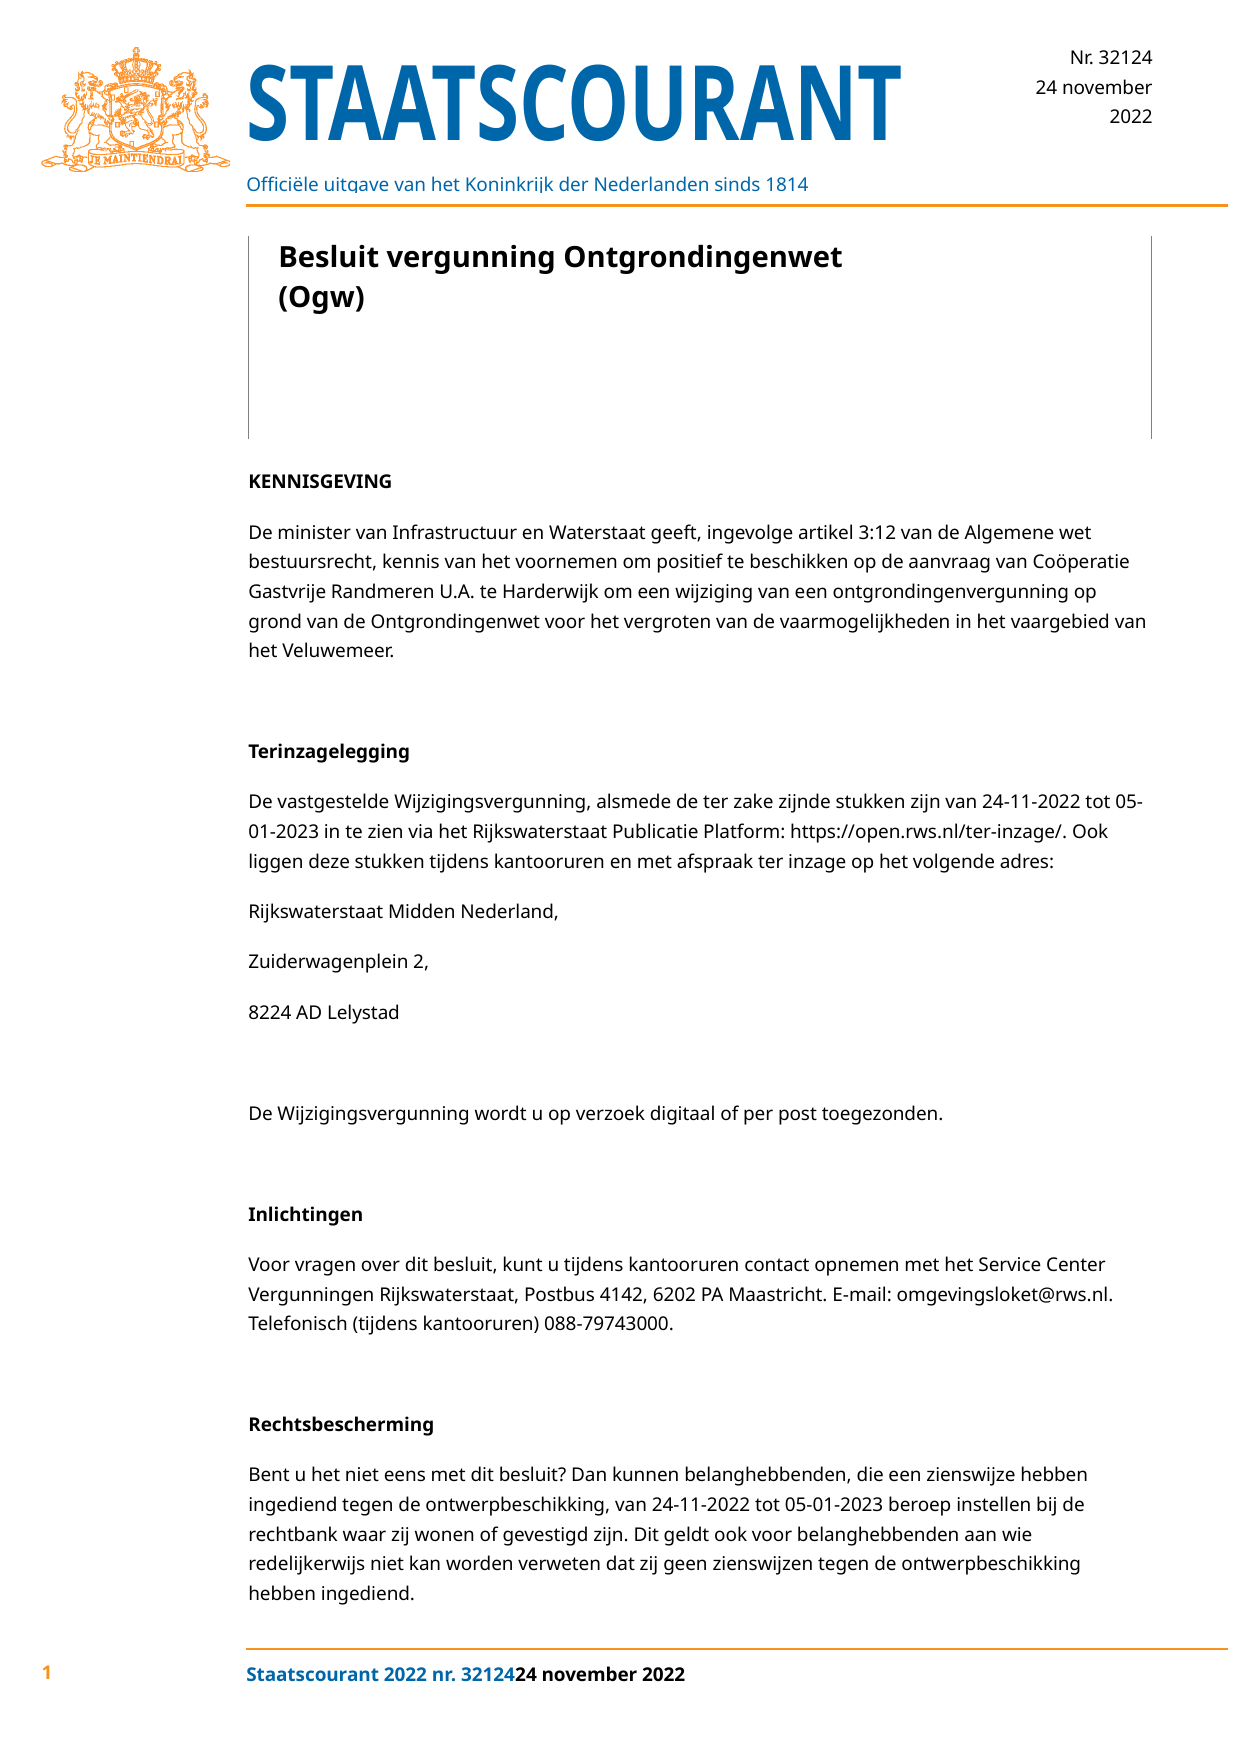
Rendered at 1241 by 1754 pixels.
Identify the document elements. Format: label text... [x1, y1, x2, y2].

table_header [850, 414, 1151, 439]
text Bent u het niet eens met dit besluit? Dan kunnen belanghebbenden, die een zienswijze hebben ingediend tegen de ontwerpbeschikking, van 24-11-2022 tot 05-01-2023 beroep instellen bij de rechtbank waar zij wonen of gevestigd zijn. Dit geldt ook voor belanghebbenden aan wie redelijkerwijs niet kan worden verweten dat zij geen zienswijzen tegen de ontwerpbeschikking hebben ingediend. [248, 1462, 1152, 1606]
text De vastgestelde Wijzigingsvergunning, alsmede de ter zake zijnde stukken zijn van 24-11-2022 tot 05-01-2023 in te zien via het Rijkswaterstaat Publicatie Platform: https://open.rws.nl/ter-inzage/. Ook liggen deze stukken tijdens kantooruren en met afspraak ter inzage op het volgende adres: [248, 789, 1152, 873]
picture [41, 47, 231, 172]
text Terinzagelegging [248, 738, 1152, 764]
text 8224 AD Lelystad [248, 999, 1152, 1025]
text Inlichtingen [248, 1201, 1152, 1226]
table_header [850, 236, 912, 413]
table_header [1090, 236, 1151, 413]
text Zuiderwagenplein 2, [248, 949, 1152, 974]
text De Wijzigingsvergunning wordt u op verzoek digitaal of per post toegezonden. [248, 1100, 1152, 1126]
text De minister van Infrastructuur en Waterstaat geeft, ingevolge artikel 3:12 van de Algemene wet bestuursrecht, kennis van het voornemen om positief te beschikken op de aanvraag van Coöperatie Gastvrije Randmeren U.A. te Harderwijk om een wijziging van een ontgrondingenvergunning op grond van de Ontgrondingenwet voor het vergroten van de vaarmogelijkheden in het vaargebied van het Veluwemeer. [248, 519, 1152, 663]
picture [912, 236, 1090, 414]
table_header Besluit vergunning Ontgrondingenwet (Ogw) [249, 236, 850, 439]
text KENNISGEVING [248, 469, 1152, 494]
text Voor vragen over dit besluit, kunt u tijdens kantooruren contact opnemen met het Service Center Vergunningen Rijkswaterstaat, Postbus 4142, 6202 PA Maastricht. E-mail: omgevingsloket@rws.nl. Telefonisch (tijdens kantooruren) 088-79743000. [248, 1251, 1152, 1336]
text Rechtsbescherming [248, 1411, 1152, 1437]
text Rijkswaterstaat Midden Nederland, [248, 898, 1152, 924]
